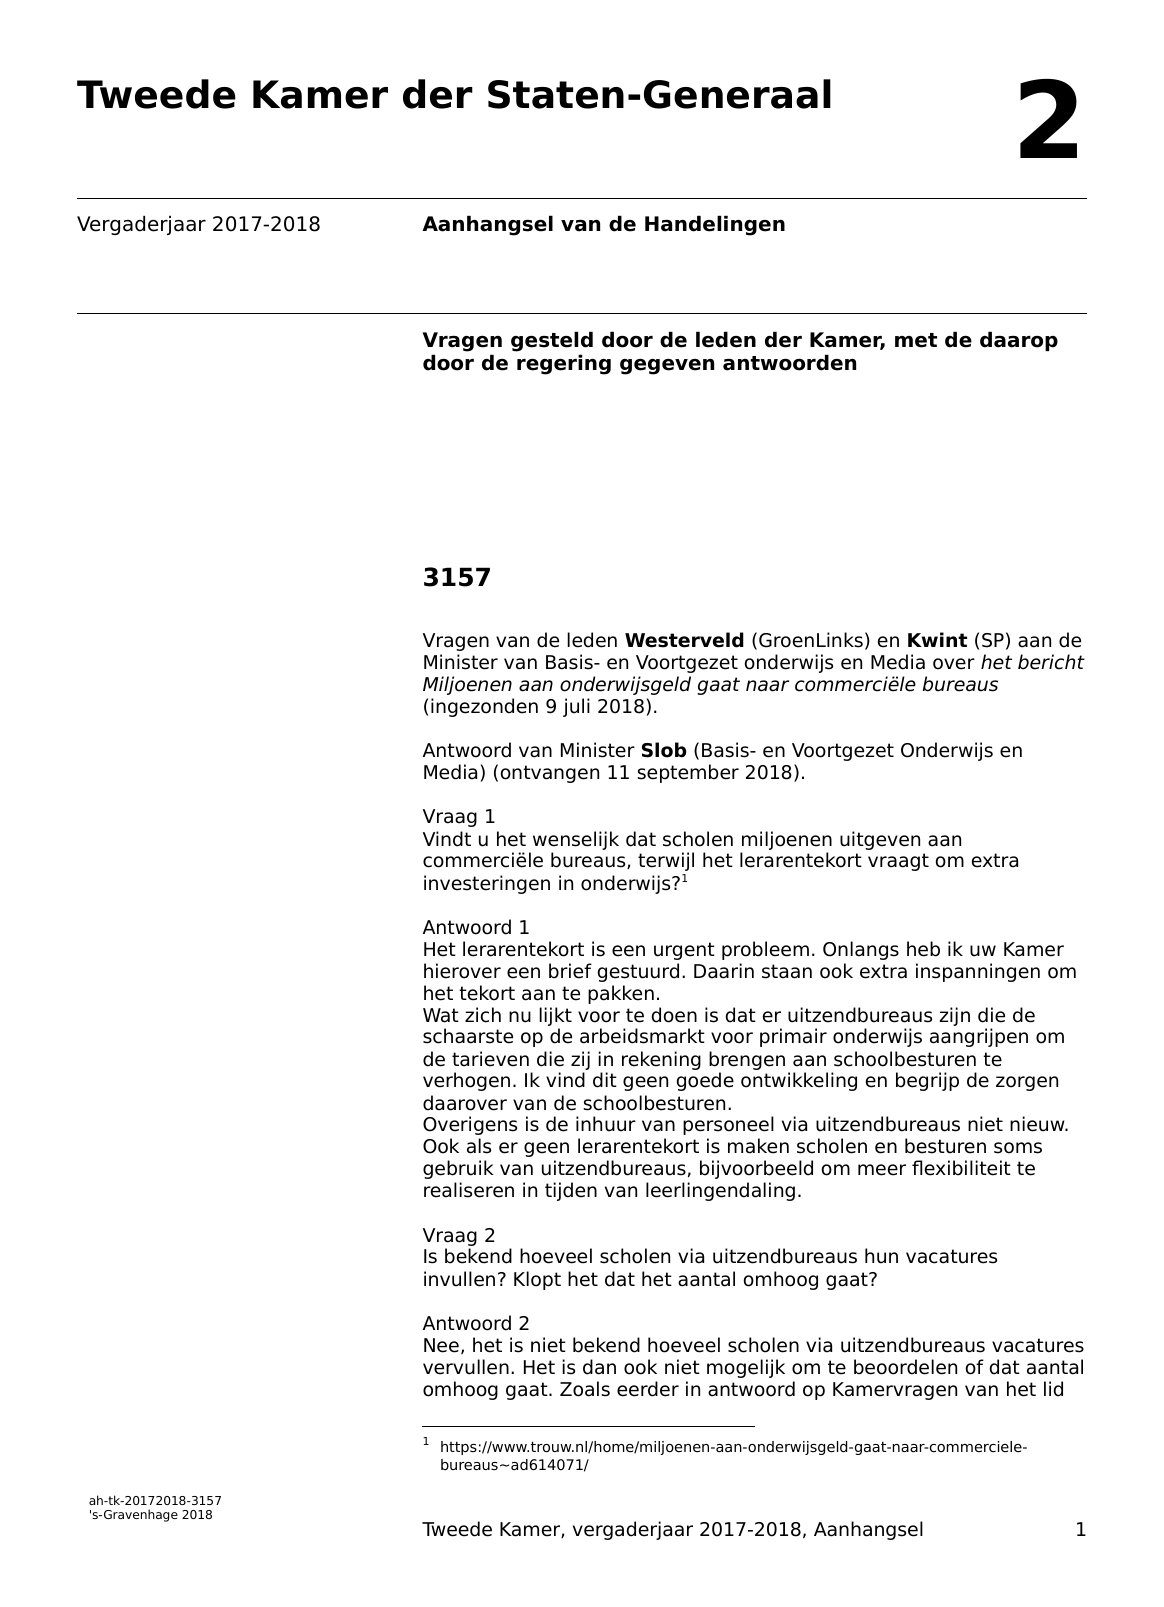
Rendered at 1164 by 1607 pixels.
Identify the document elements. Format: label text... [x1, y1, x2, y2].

text Overigens is de inhuur van personeel via uitzendbureaus niet nieuw. Ook als er geen lerarentekort is maken scholen en besturen soms gebruik van uitzendbureaus, bijvoorbeeld om meer flexibiliteit te realiseren in tijden van leerlingendaling. [422, 1114, 1087, 1202]
text Antwoord 2 [422, 1313, 1087, 1334]
text Vragen van de leden Westerveld (GroenLinks) en Kwint (SP) aan de Minister van Basis- en Voortgezet onderwijs en Media over het bericht Miljoenen aan onderwijsgeld gaat naar commerciële bureaus (ingezonden 9 juli 2018). [422, 630, 1087, 718]
table_cell Aanhangsel van de Handelingen [422, 199, 1087, 313]
text Vraag 2 [422, 1224, 1087, 1246]
text 's-Gravenhage 2018 [88, 1508, 323, 1522]
text Antwoord van Minister Slob (Basis- en Voortgezet Onderwijs en Media) (ontvangen 11 september 2018). [422, 740, 1087, 784]
text Vindt u het wenselijk dat scholen miljoenen uitgeven aan commerciële bureaus, terwijl het lerarentekort vraagt om extra investeringen in onderwijs? [422, 828, 1087, 894]
table_cell [77, 314, 422, 375]
table_header Tweede Kamer der Staten-Generaal [77, 59, 886, 198]
table_cell Vragen gesteld door de leden der Kamer, met de daarop door de regering gegeven antwoorden [422, 314, 1087, 375]
text 3157 [422, 563, 1087, 592]
text Wat zich nu lijkt voor te doen is dat er uitzendbureaus zijn die de schaarste op de arbeidsmarkt voor primair onderwijs aangrijpen om de tarieven die zij in rekening brengen aan schoolbesturen te verhogen. Ik vind dit geen goede ontwikkeling en begrijp de zorgen daarover van de schoolbesturen. [422, 1004, 1087, 1114]
text Nee, het is niet bekend hoeveel scholen via uitzendbureaus vacatures vervullen. Het is dan ook niet mogelijk om te beoordelen of dat aantal omhoog gaat. Zoals eerder in antwoord op Kamervragen van het lid [422, 1334, 1087, 1401]
text Het lerarentekort is een urgent probleem. Onlangs heb ik uw Kamer hierover een brief gestuurd. Daarin staan ook extra inspanningen om het tekort aan te pakken. [422, 938, 1087, 1004]
text Vraag 1 [422, 806, 1087, 828]
table_header 2 [886, 59, 1087, 198]
text https://www.trouw.nl/home/miljoenen-aan-onderwijsgeld-gaat-naar-commerciele-bureaus~ad614071/ [422, 1435, 1087, 1474]
text Is bekend hoeveel scholen via uitzendbureaus hun vacatures invullen? Klopt het dat het aantal omhoog gaat? [422, 1246, 1087, 1290]
text Antwoord 1 [422, 917, 1087, 938]
text ah-tk-20172018-3157 [88, 1494, 323, 1508]
table_cell Vergaderjaar 2017-2018 [77, 199, 422, 313]
